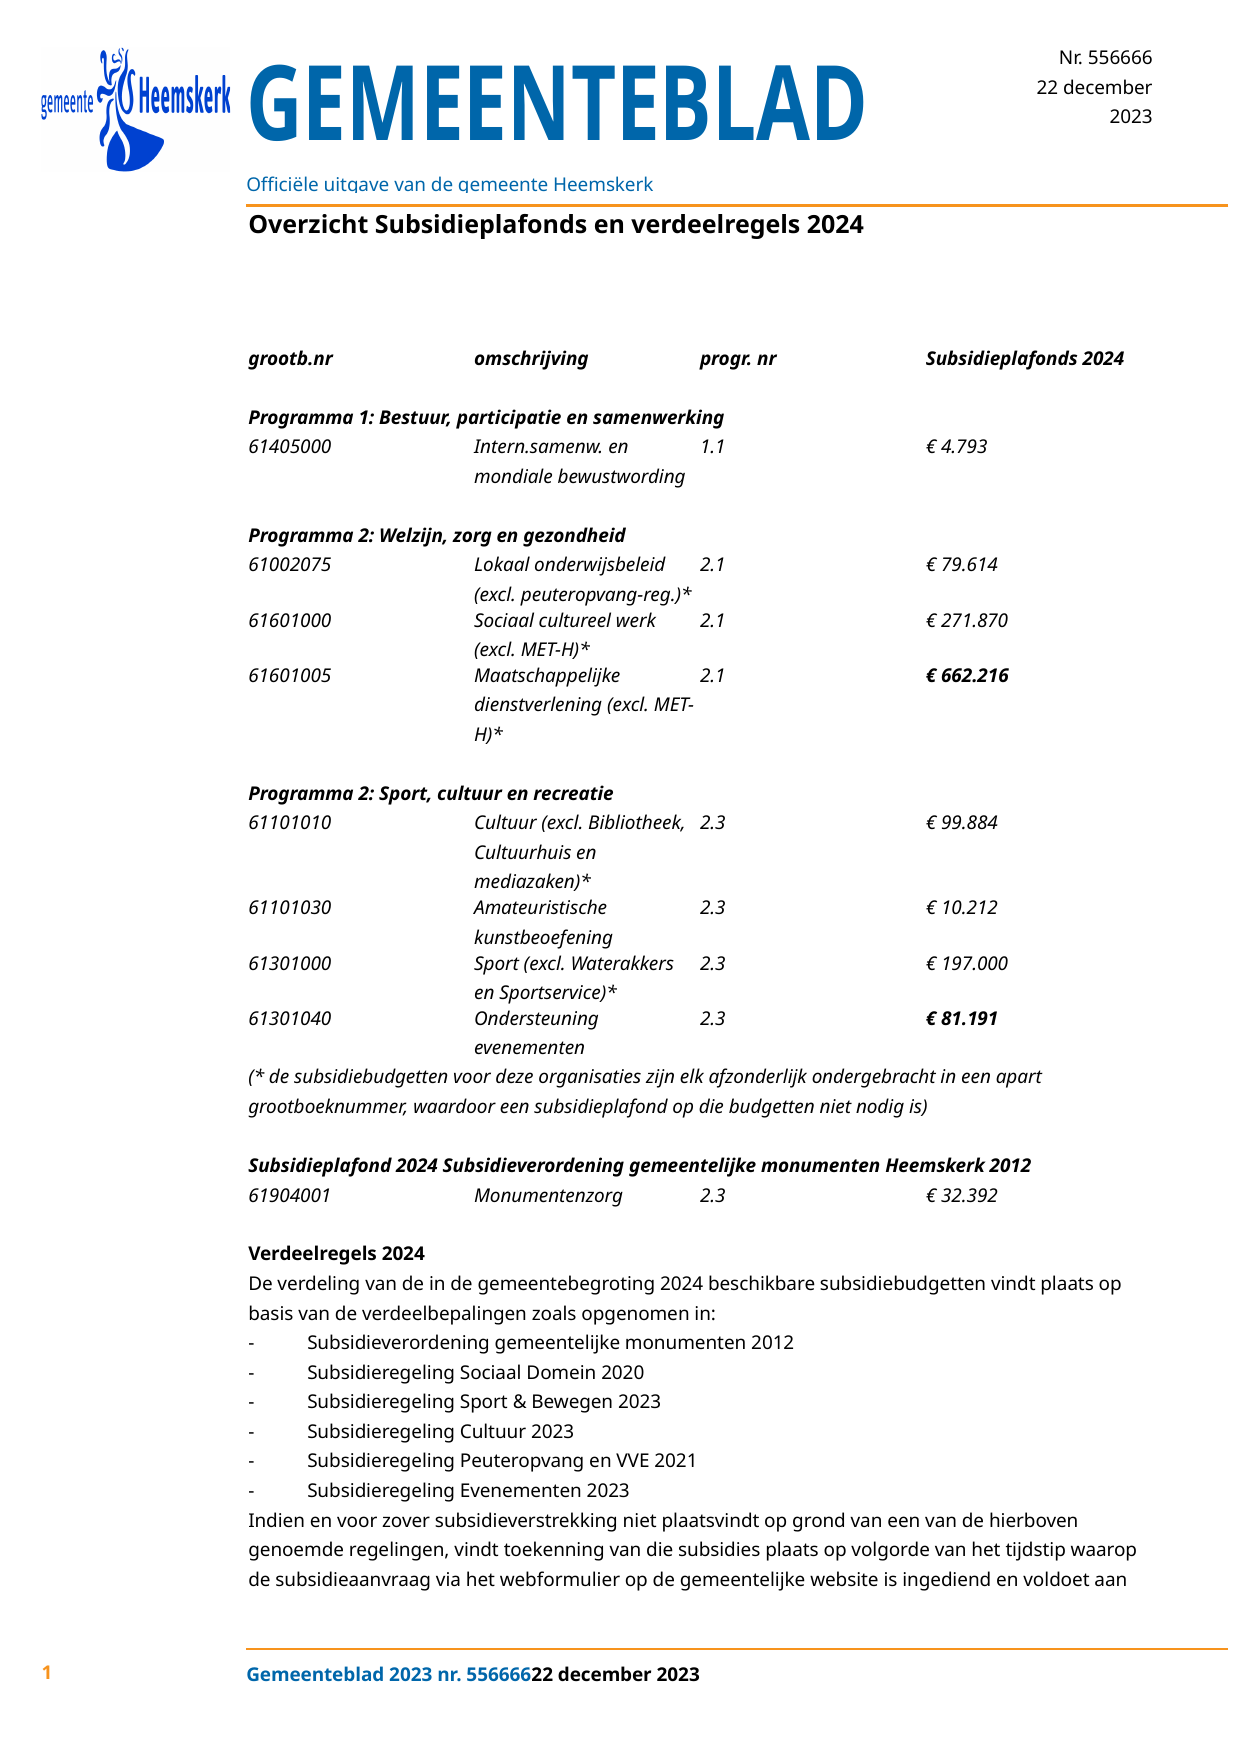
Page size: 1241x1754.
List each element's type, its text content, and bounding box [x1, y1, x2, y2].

table_header € 32.392 [926, 1182, 1152, 1208]
text De verdeling van de in de gemeentebegroting 2024 beschikbare subsidiebudgetten vindt plaats op basis van de verdeelbepalingen zoals opgenomen in: [248, 1270, 1152, 1325]
table_header 61002075 [248, 551, 474, 607]
table_header 1.1 [700, 434, 926, 489]
table_header 61405000 [248, 434, 474, 489]
table_header omschrijving [474, 345, 700, 371]
text Overzicht Subsidieplafonds en verdeelregels 2024 [248, 207, 1152, 241]
table_cell Ondersteuning evenementen [474, 1005, 700, 1060]
table_header € 99.884 [926, 810, 1152, 894]
table_cell 61601000 [248, 607, 474, 662]
table_header 61904001 [248, 1182, 474, 1208]
table_cell € 197.000 [926, 950, 1152, 1005]
table_header Subsidieplafonds 2024 [926, 345, 1152, 371]
list Subsidieregeling Sport & Bewegen 2023 [248, 1388, 1152, 1414]
table_cell Sociaal cultureel werk (excl. MET-H)* [474, 607, 700, 662]
table_cell 61301040 [248, 1005, 474, 1060]
table_cell Sport (excl. Waterakkers en Sportservice)* [474, 950, 700, 1005]
table_cell Maatschappelijke dienstverlening (excl. MET-H)* [474, 662, 700, 747]
table_cell 2.1 [700, 662, 926, 747]
table_cell € 81.191 [926, 1005, 1152, 1060]
table_cell 2.3 [700, 1005, 926, 1060]
table_header € 79.614 [926, 551, 1152, 607]
table_cell 61101030 [248, 894, 474, 950]
table_header 2.3 [700, 810, 926, 894]
table_header progr. nr [700, 345, 926, 371]
table_cell € 271.870 [926, 607, 1152, 662]
picture [41, 47, 231, 172]
table_cell 61301000 [248, 950, 474, 1005]
list Subsidieregeling Cultuur 2023 [248, 1418, 1152, 1444]
list Subsidieregeling Peuteropvang en VVE 2021 [248, 1448, 1152, 1473]
text Subsidieplafond 2024 Subsidieverordening gemeentelijke monumenten Heemskerk 2012 [248, 1152, 1152, 1178]
table_header Monumentenzorg [474, 1182, 700, 1208]
text Programma 2: Welzijn, zorg en gezondheid [248, 522, 1152, 547]
table_cell € 662.216 [926, 662, 1152, 747]
text Programma 2: Sport, cultuur en recreatie [248, 780, 1152, 806]
list Subsidieregeling Evenementen 2023 [248, 1477, 1152, 1503]
text Indien en voor zover subsidieverstrekking niet plaatsvindt op grond van een van de hierboven genoemde regelingen, vindt toekenning van die subsidies plaats op volgorde van het tijdstip waarop de subsidieaanvraag via het webformulier op de gemeentelijke website is ingediend en voldoet aan [248, 1507, 1152, 1592]
table_cell 2.3 [700, 894, 926, 950]
table_cell 61601005 [248, 662, 474, 747]
table_header 61101010 [248, 810, 474, 894]
text Verdeelregels 2024 [248, 1241, 1152, 1266]
text (* de subsidiebudgetten voor deze organisaties zijn elk afzonderlijk ondergebracht in een apart grootboeknummer, waardoor een subsidieplafond op die budgetten niet nodig is) [248, 1063, 1152, 1119]
table_header Cultuur (excl. Bibliotheek, Cultuurhuis en mediazaken)* [474, 810, 700, 894]
table_header Intern.samenw. en mondiale bewustwording [474, 434, 700, 489]
table_cell 2.3 [700, 950, 926, 1005]
table_cell € 10.212 [926, 894, 1152, 950]
list Subsidieverordening gemeentelijke monumenten 2012 [248, 1329, 1152, 1355]
text Programma 1: Bestuur, participatie en samenwerking [248, 404, 1152, 430]
table_header 2.3 [700, 1182, 926, 1208]
list Subsidieregeling Sociaal Domein 2020 [248, 1359, 1152, 1384]
table_header grootb.nr [248, 345, 474, 371]
table_cell Amateuristische kunstbeoefening [474, 894, 700, 950]
table_header Lokaal onderwijsbeleid (excl. peuteropvang-reg.)* [474, 551, 700, 607]
table_header 2.1 [700, 551, 926, 607]
table_cell 2.1 [700, 607, 926, 662]
table_header € 4.793 [926, 434, 1152, 489]
